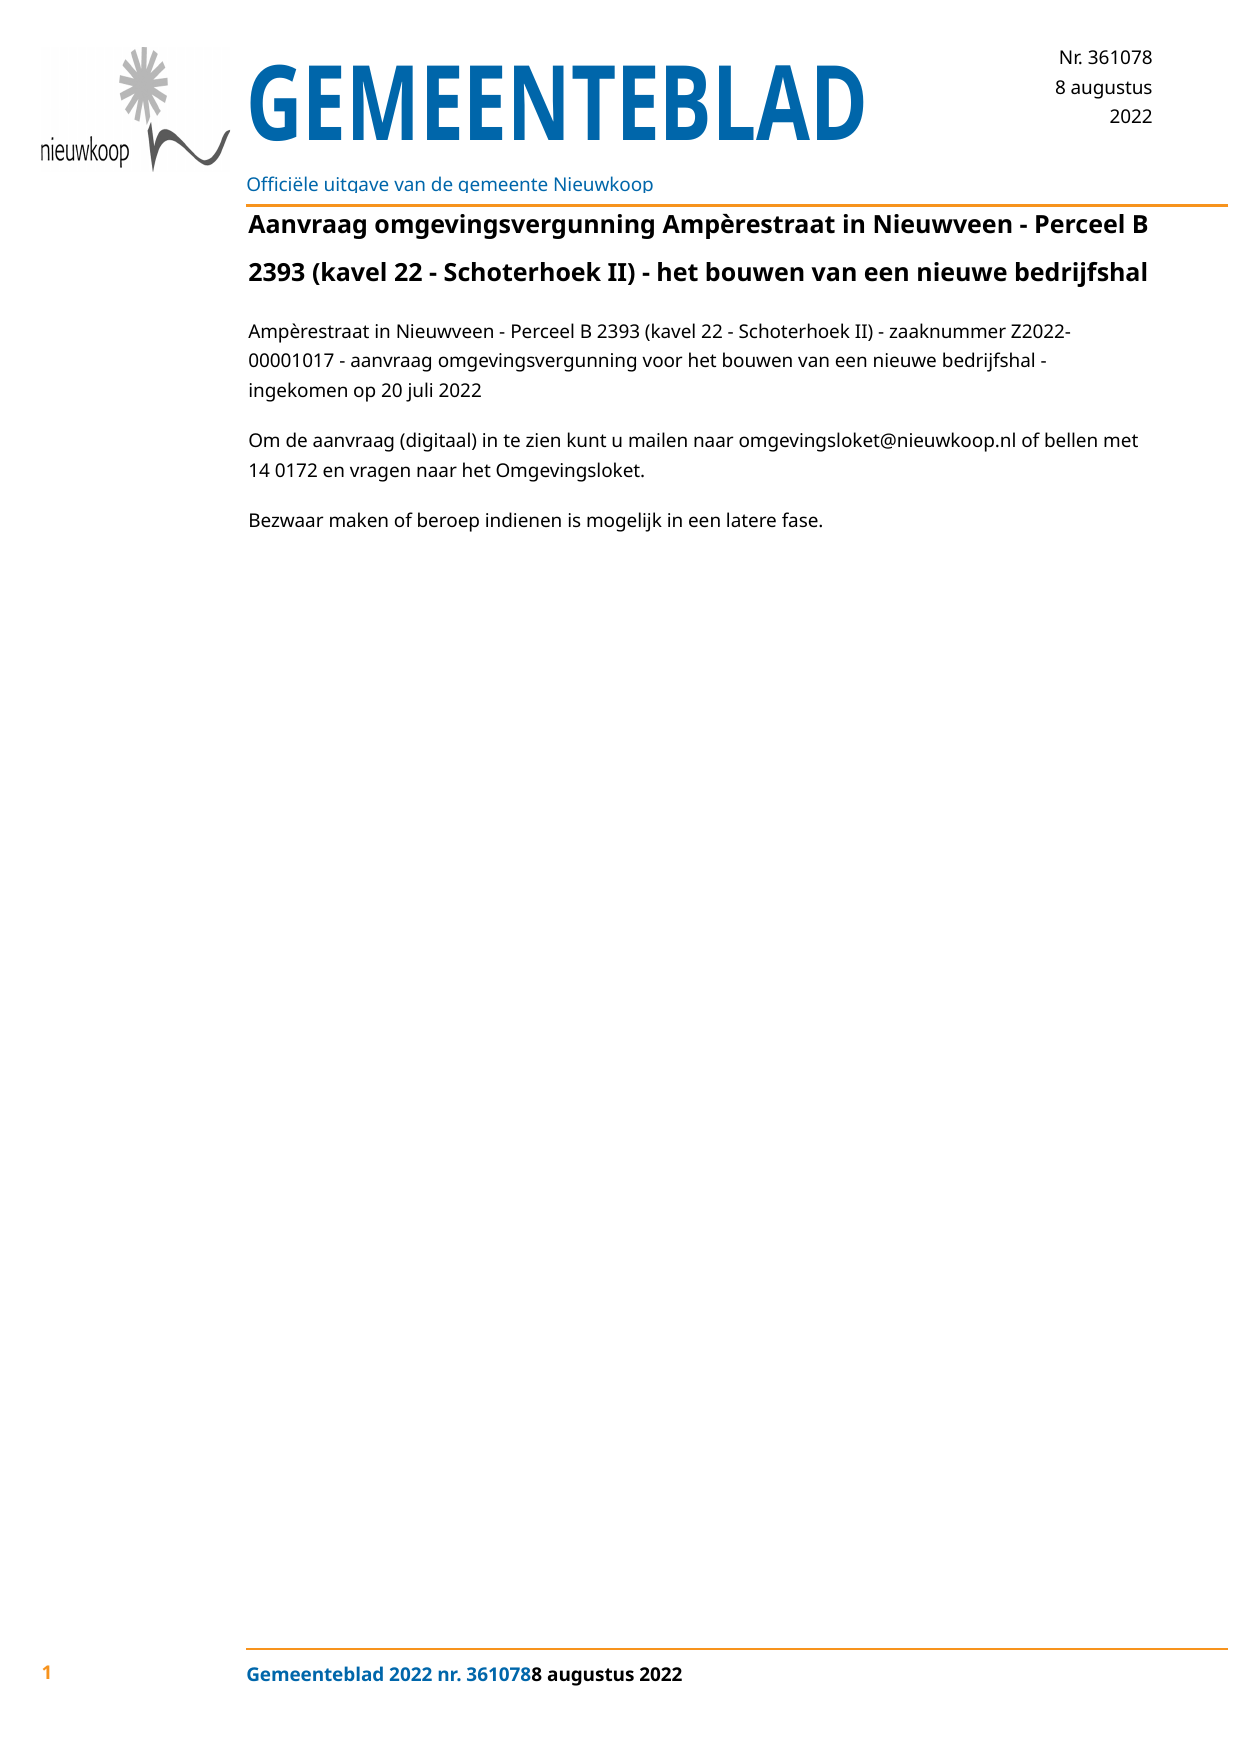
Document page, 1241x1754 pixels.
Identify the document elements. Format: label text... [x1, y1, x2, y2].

text Ampèrestraat in Nieuwveen - Perceel B 2393 (kavel 22 - Schoterhoek II) - zaaknummer Z2022-00001017 - aanvraag omgevingsvergunning voor het bouwen van een nieuwe bedrijfshal - ingekomen op 20 juli 2022 [248, 318, 1152, 403]
text Bezwaar maken of beroep indienen is mogelijk in een latere fase. [248, 507, 1152, 533]
text Aanvraag omgevingsvergunning Ampèrestraat in Nieuwveen - Perceel B 2393 (kavel 22 - Schoterhoek II) - het bouwen van een nieuwe bedrijfshal [248, 207, 1152, 288]
text Om de aanvraag (digitaal) in te zien kunt u mailen naar omgevingsloket@nieuwkoop.nl of bellen met 14 0172 en vragen naar het Omgevingsloket. [248, 427, 1152, 483]
picture [41, 47, 231, 172]
